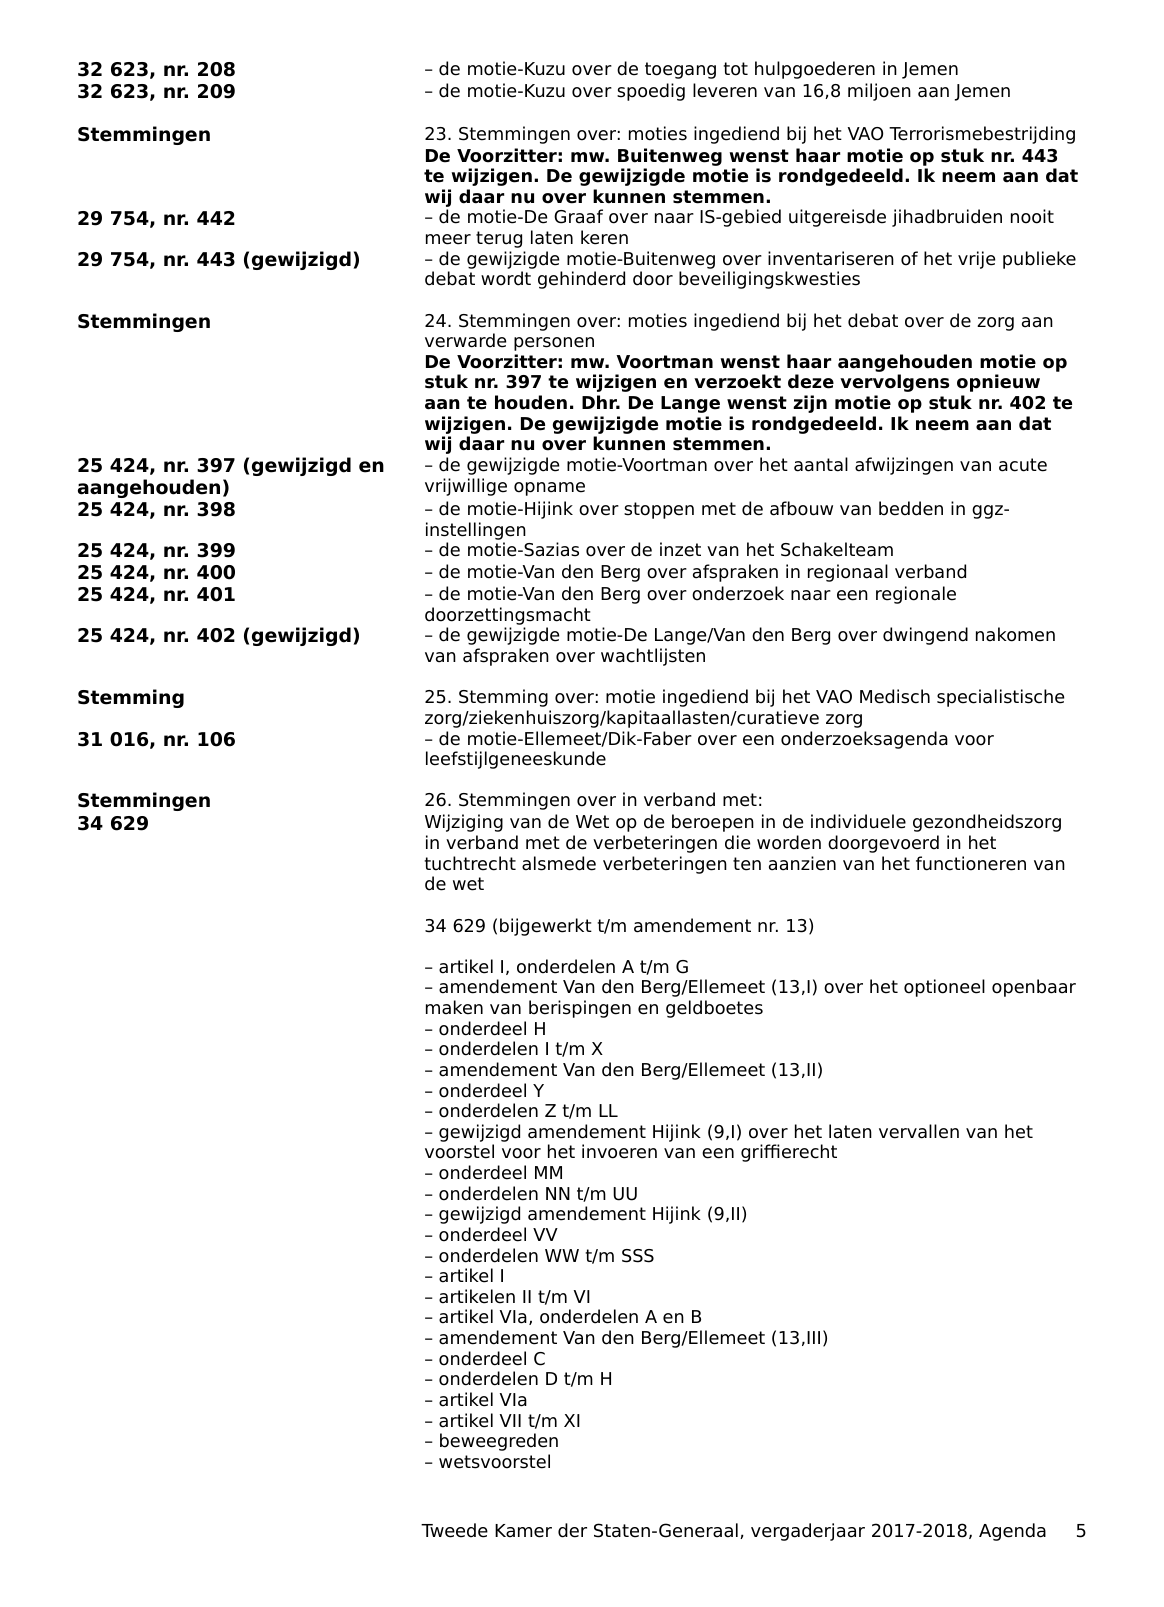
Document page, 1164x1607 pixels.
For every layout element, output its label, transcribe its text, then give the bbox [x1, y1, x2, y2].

table_cell [77, 352, 401, 455]
table_cell Wijziging van de Wet op de beroepen in de individuele gezondheidszorg in verband met de verbeteringen die worden doorgevoerd in het tuchtrecht alsmede verbeteringen ten aanzien van het functioneren van de wet [418, 813, 1087, 895]
table_cell [401, 1081, 418, 1101]
table_cell [401, 1452, 418, 1472]
table_cell – artikel I [418, 1266, 1087, 1287]
table_cell – onderdeel H [418, 1019, 1087, 1039]
table_cell [401, 1204, 418, 1225]
table_cell – de motie-Sazias over de inzet van het Schakelteam [418, 540, 1087, 562]
table_cell [401, 1039, 418, 1060]
table_cell – artikel VIa [418, 1390, 1087, 1411]
table_cell – onderdelen NN t/m UU [418, 1184, 1087, 1204]
table_cell Stemmingen [77, 311, 401, 352]
table_cell [401, 1246, 418, 1266]
table_cell [401, 1060, 418, 1081]
table_cell – onderdeel Y [418, 1081, 1087, 1101]
table_cell – beweegreden [418, 1431, 1087, 1452]
table_cell [401, 1411, 418, 1431]
table_cell [418, 936, 1087, 957]
table_cell 26. Stemmingen over in verband met: [418, 790, 1087, 812]
table_cell – onderdelen D t/m H [418, 1369, 1087, 1390]
table_cell [77, 1060, 401, 1081]
table_cell – de motie-Kuzu over de toegang tot hulpgoederen in Jemen [418, 59, 1087, 81]
table_cell [418, 103, 1087, 124]
table_cell [401, 770, 418, 790]
table_cell [401, 687, 418, 728]
table_cell [77, 1411, 401, 1431]
table_cell – gewijzigd amendement Hijink (9,II) [418, 1204, 1087, 1225]
table_cell [401, 455, 418, 499]
table_cell – onderdelen WW t/m SSS [418, 1246, 1087, 1266]
table_cell [401, 1328, 418, 1349]
table_cell 25 424, nr. 402 (gewijzigd) [77, 625, 401, 667]
table_cell [77, 1019, 401, 1039]
table_cell [401, 311, 418, 352]
table_cell [401, 499, 418, 540]
table_cell [77, 1039, 401, 1060]
table_cell [401, 1431, 418, 1452]
table_cell [77, 146, 401, 207]
table_cell [401, 1101, 418, 1122]
table_cell 25 424, nr. 399 [77, 540, 401, 562]
table_cell 25 424, nr. 397 (gewijzigd en aangehouden) [77, 455, 401, 499]
table_cell [77, 1328, 401, 1349]
table_cell – de motie-Van den Berg over onderzoek naar een regionale doorzettingsmacht [418, 584, 1087, 625]
table_cell [77, 1246, 401, 1266]
table_cell 25. Stemming over: motie ingediend bij het VAO Medisch specialistische zorg/ziekenhuiszorg/kapitaallasten/curatieve zorg [418, 687, 1087, 728]
table_cell [401, 1287, 418, 1307]
table_cell 23. Stemmingen over: moties ingediend bij het VAO Terrorismebestrijding [418, 124, 1087, 146]
table_cell [401, 1019, 418, 1039]
table_cell [401, 729, 418, 770]
table_cell [77, 1204, 401, 1225]
table_cell [401, 1225, 418, 1246]
table_cell [401, 936, 418, 957]
table_cell – de gewijzigde motie-De Lange/Van den Berg over dwingend nakomen van afspraken over wachtlijsten [418, 625, 1087, 667]
table_cell [77, 290, 401, 311]
table_cell De Voorzitter: mw. Buitenweg wenst haar motie op stuk nr. 443 te wijzigen. De gewijzigde motie is rondgedeeld. Ik neem aan dat wij daar nu over kunnen stemmen. [418, 146, 1087, 207]
table_cell [401, 1390, 418, 1411]
table_cell – amendement Van den Berg/Ellemeet (13,II) [418, 1060, 1087, 1081]
table_cell [77, 895, 401, 916]
table_cell [77, 1163, 401, 1184]
table_cell [401, 124, 418, 146]
table_cell [401, 1184, 418, 1204]
table_cell [401, 1308, 418, 1328]
table_cell [418, 770, 1087, 790]
table_cell [401, 813, 418, 895]
table_cell 25 424, nr. 400 [77, 562, 401, 584]
table_cell [401, 895, 418, 916]
table_cell [418, 290, 1087, 311]
table_cell – amendement Van den Berg/Ellemeet (13,I) over het optioneel openbaar maken van berispingen en geldboetes [418, 978, 1087, 1019]
table_cell – de motie-De Graaf over naar IS-gebied uitgereisde jihadbruiden nooit meer terug laten keren [418, 208, 1087, 249]
table_cell [418, 895, 1087, 916]
table_cell [77, 1101, 401, 1122]
table_cell 34 629 [77, 813, 401, 895]
table_cell 25 424, nr. 398 [77, 499, 401, 540]
table_cell [401, 584, 418, 625]
table_cell – de gewijzigde motie-Buitenweg over inventariseren of het vrije publieke debat wordt gehinderd door beveiligingskwesties [418, 249, 1087, 290]
table_cell [77, 916, 401, 936]
table_cell [401, 562, 418, 584]
table_cell [77, 1225, 401, 1246]
table_cell – artikel VII t/m XI [418, 1411, 1087, 1431]
table_cell – artikel VIa, onderdelen A en B [418, 1308, 1087, 1328]
table_cell [401, 146, 418, 207]
table_cell – onderdeel MM [418, 1163, 1087, 1184]
table_cell – onderdeel C [418, 1349, 1087, 1369]
table_cell [77, 1081, 401, 1101]
table_cell [77, 1369, 401, 1390]
table_cell [401, 81, 418, 103]
table_cell [401, 790, 418, 812]
table_cell De Voorzitter: mw. Voortman wenst haar aangehouden motie op stuk nr. 397 te wijzigen en verzoekt deze vervolgens opnieuw aan te houden. Dhr. De Lange wenst zijn motie op stuk nr. 402 te wijzigen. De gewijzigde motie is rondgedeeld. Ik neem aan dat wij daar nu over kunnen stemmen. [418, 352, 1087, 455]
table_cell [401, 625, 418, 667]
table_cell [77, 1431, 401, 1452]
table_cell [77, 1390, 401, 1411]
table_cell – artikel I, onderdelen A t/m G [418, 957, 1087, 977]
table_cell [401, 1349, 418, 1369]
table_cell [401, 1266, 418, 1287]
table_cell Stemmingen [77, 124, 401, 146]
table_cell 31 016, nr. 106 [77, 729, 401, 770]
table_cell 34 629 (bijgewerkt t/m amendement nr. 13) [418, 916, 1087, 936]
table_cell [401, 916, 418, 936]
table_cell 32 623, nr. 208 [77, 59, 401, 81]
table_cell – artikelen II t/m VI [418, 1287, 1087, 1307]
table_cell [77, 936, 401, 957]
table_cell [401, 978, 418, 1019]
table_cell [77, 770, 401, 790]
table_cell 29 754, nr. 442 [77, 208, 401, 249]
table_cell 29 754, nr. 443 (gewijzigd) [77, 249, 401, 290]
table_cell – de motie-Kuzu over spoedig leveren van 16,8 miljoen aan Jemen [418, 81, 1087, 103]
table_cell – gewijzigd amendement Hijink (9,I) over het laten vervallen van het voorstel voor het invoeren van een griffierecht [418, 1122, 1087, 1163]
table_cell [77, 1122, 401, 1163]
table_cell [401, 1163, 418, 1184]
table_cell – onderdelen I t/m X [418, 1039, 1087, 1060]
table_cell [77, 103, 401, 124]
table_cell – onderdelen Z t/m LL [418, 1101, 1087, 1122]
table_cell [401, 957, 418, 977]
table_cell [401, 1369, 418, 1390]
table_cell [401, 103, 418, 124]
table_cell [401, 290, 418, 311]
table_cell [77, 1308, 401, 1328]
table_cell [77, 1452, 401, 1472]
table_cell [401, 540, 418, 562]
table_cell [401, 208, 418, 249]
table_cell – de motie-Hijink over stoppen met de afbouw van bedden in ggz-instellingen [418, 499, 1087, 540]
table_cell – onderdeel VV [418, 1225, 1087, 1246]
table_cell [401, 352, 418, 455]
table_cell [401, 59, 418, 81]
table_cell [77, 1349, 401, 1369]
table_cell [77, 1287, 401, 1307]
table_cell [77, 1184, 401, 1204]
table_cell [77, 667, 401, 687]
table_cell – de motie-Van den Berg over afspraken in regionaal verband [418, 562, 1087, 584]
table_cell [77, 957, 401, 977]
table_cell 24. Stemmingen over: moties ingediend bij het debat over de zorg aan verwarde personen [418, 311, 1087, 352]
table_cell [401, 249, 418, 290]
table_cell [77, 978, 401, 1019]
table_cell – de gewijzigde motie-Voortman over het aantal afwijzingen van acute vrijwillige opname [418, 455, 1087, 499]
table_cell [401, 667, 418, 687]
table_cell Stemmingen [77, 790, 401, 812]
table_cell – amendement Van den Berg/Ellemeet (13,III) [418, 1328, 1087, 1349]
table_cell 32 623, nr. 209 [77, 81, 401, 103]
table_cell 25 424, nr. 401 [77, 584, 401, 625]
table_cell [77, 1266, 401, 1287]
table_cell – de motie-Ellemeet/Dik-Faber over een onderzoeksagenda voor leefstijlgeneeskunde [418, 729, 1087, 770]
table_cell [401, 1122, 418, 1163]
table_cell – wetsvoorstel [418, 1452, 1087, 1472]
table_cell [418, 667, 1087, 687]
table_cell Stemming [77, 687, 401, 728]
